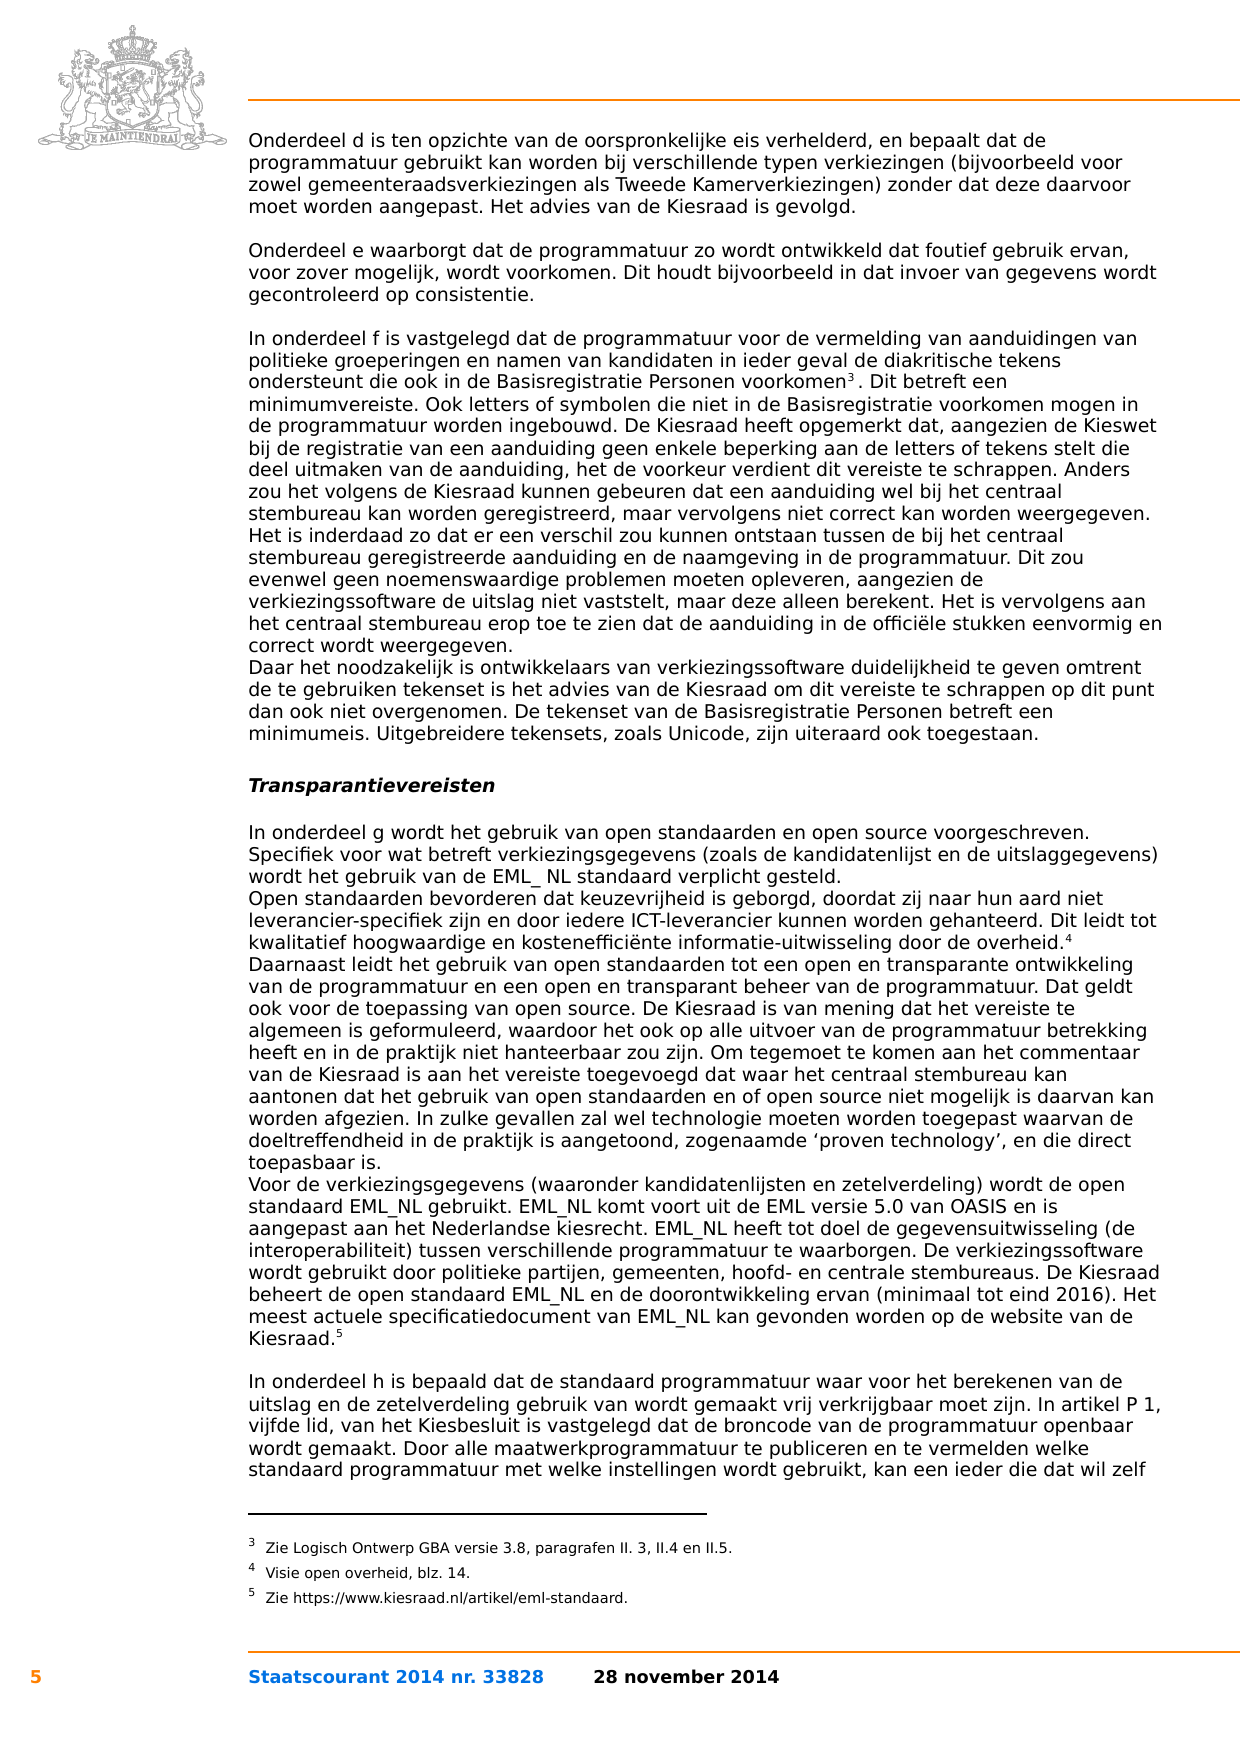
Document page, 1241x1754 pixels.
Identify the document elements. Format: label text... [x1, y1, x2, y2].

text In onderdeel g wordt het gebruik van open standaarden en open source voorgeschreven. Specifiek voor wat betreft verkiezingsgegevens (zoals de kandidatenlijst en de uitslaggegevens) wordt het gebruik van de EML_ NL standaard verplicht gesteld. [248, 822, 1163, 888]
text Visie open overheid, blz. 14. [248, 1561, 1163, 1583]
text Zie https://www.kiesraad.nl/artikel/eml-standaard. [248, 1586, 1163, 1608]
text In onderdeel h is bepaald dat de standaard programmatuur waar voor het berekenen van de uitslag en de zetelverdeling gebruik van wordt gemaakt vrij verkrijgbaar moet zijn. In artikel P 1, vijfde lid, van het Kiesbesluit is vastgelegd dat de broncode van de programmatuur openbaar wordt gemaakt. Door alle maatwerkprogrammatuur te publiceren en te vermelden welke standaard programmatuur met welke instellingen wordt gebruikt, kan een ieder die dat wil zelf [248, 1371, 1163, 1481]
text In onderdeel f is vastgelegd dat de programmatuur voor de vermelding van aanduidingen van politieke groeperingen en namen van kandidaten in ieder geval de diakritische tekens ondersteunt die ook in de Basisregistratie Personen voorkomen. Dit betreft een minimumvereiste. Ook letters of symbolen die niet in de Basisregistratie voorkomen mogen in de programmatuur worden ingebouwd. De Kiesraad heeft opgemerkt dat, aangezien de Kieswet bij de registratie van een aanduiding geen enkele beperking aan de letters of tekens stelt die deel uitmaken van de aanduiding, het de voorkeur verdient dit vereiste te schrappen. Anders zou het volgens de Kiesraad kunnen gebeuren dat een aanduiding wel bij het centraal stembureau kan worden geregistreerd, maar vervolgens niet correct kan worden weergegeven. Het is inderdaad zo dat er een verschil zou kunnen ontstaan tussen de bij het centraal stembureau geregistreerde aanduiding en de naamgeving in de programmatuur. Dit zou evenwel geen noemenswaardige problemen moeten opleveren, aangezien de verkiezingssoftware de uitslag niet vaststelt, maar deze alleen berekent. Het is vervolgens aan het centraal stembureau erop toe te zien dat de aanduiding in de officiële stukken eenvormig en correct wordt weergegeven. [248, 327, 1163, 657]
text Voor de verkiezingsgegevens (waaronder kandidatenlijsten en zetelverdeling) wordt de open standaard EML_NL gebruikt. EML_NL komt voort uit de EML versie 5.0 van OASIS en is aangepast aan het Nederlandse kiesrecht. EML_NL heeft tot doel de gegevensuitwisseling (de interoperabiliteit) tussen verschillende programmatuur te waarborgen. De verkiezingssoftware wordt gebruikt door politieke partijen, gemeenten, hoofd- en centrale stembureaus. De Kiesraad beheert de open standaard EML_NL en de doorontwikkeling ervan (minimaal tot eind 2016). Het meest actuele specificatiedocument van EML_NL kan gevonden worden op de website van de Kiesraad. [248, 1174, 1163, 1349]
text Zie Logisch Ontwerp GBA versie 3.8, paragrafen II. 3, II.4 en II.5. [248, 1536, 1163, 1558]
text Open standaarden bevorderen dat keuzevrijheid is geborgd, doordat zij naar hun aard niet leverancier-specifiek zijn en door iedere ICT-leverancier kunnen worden gehanteerd. Dit leidt tot kwalitatief hoogwaardige en kostenefficiënte informatie-uitwisseling door de overheid. Daarnaast leidt het gebruik van open standaarden tot een open en transparante ontwikkeling van de programmatuur en een open en transparant beheer van de programmatuur. Dat geldt ook voor de toepassing van open source. De Kiesraad is van mening dat het vereiste te algemeen is geformuleerd, waardoor het ook op alle uitvoer van de programmatuur betrekking heeft en in de praktijk niet hanteerbaar zou zijn. Om tegemoet te komen aan het commentaar van de Kiesraad is aan het vereiste toegevoegd dat waar het centraal stembureau kan aantonen dat het gebruik van open standaarden en of open source niet mogelijk is daarvan kan worden afgezien. In zulke gevallen zal wel technologie moeten worden toegepast waarvan de doeltreffendheid in de praktijk is aangetoond, zogenaamde ‘proven technology’, en die direct toepasbaar is. [248, 888, 1163, 1174]
text Daar het noodzakelijk is ontwikkelaars van verkiezingssoftware duidelijkheid te geven omtrent de te gebruiken tekenset is het advies van de Kiesraad om dit vereiste te schrappen op dit punt dan ook niet overgenomen. De tekenset van de Basisregistratie Personen betreft een minimumeis. Uitgebreidere tekensets, zoals Unicode, zijn uiteraard ook toegestaan. [248, 657, 1163, 745]
subtitle Transparantievereisten [248, 775, 1163, 797]
text Onderdeel e waarborgt dat de programmatuur zo wordt ontwikkeld dat foutief gebruik ervan, voor zover mogelijk, wordt voorkomen. Dit houdt bijvoorbeeld in dat invoer van gegevens wordt gecontroleerd op consistentie. [248, 240, 1163, 306]
picture [38, 25, 227, 150]
text Onderdeel d is ten opzichte van de oorspronkelijke eis verhelderd, en bepaalt dat de programmatuur gebruikt kan worden bij verschillende typen verkiezingen (bijvoorbeeld voor zowel gemeenteraadsverkiezingen als Tweede Kamerverkiezingen) zonder dat deze daarvoor moet worden aangepast. Het advies van de Kiesraad is gevolgd. [248, 130, 1163, 218]
